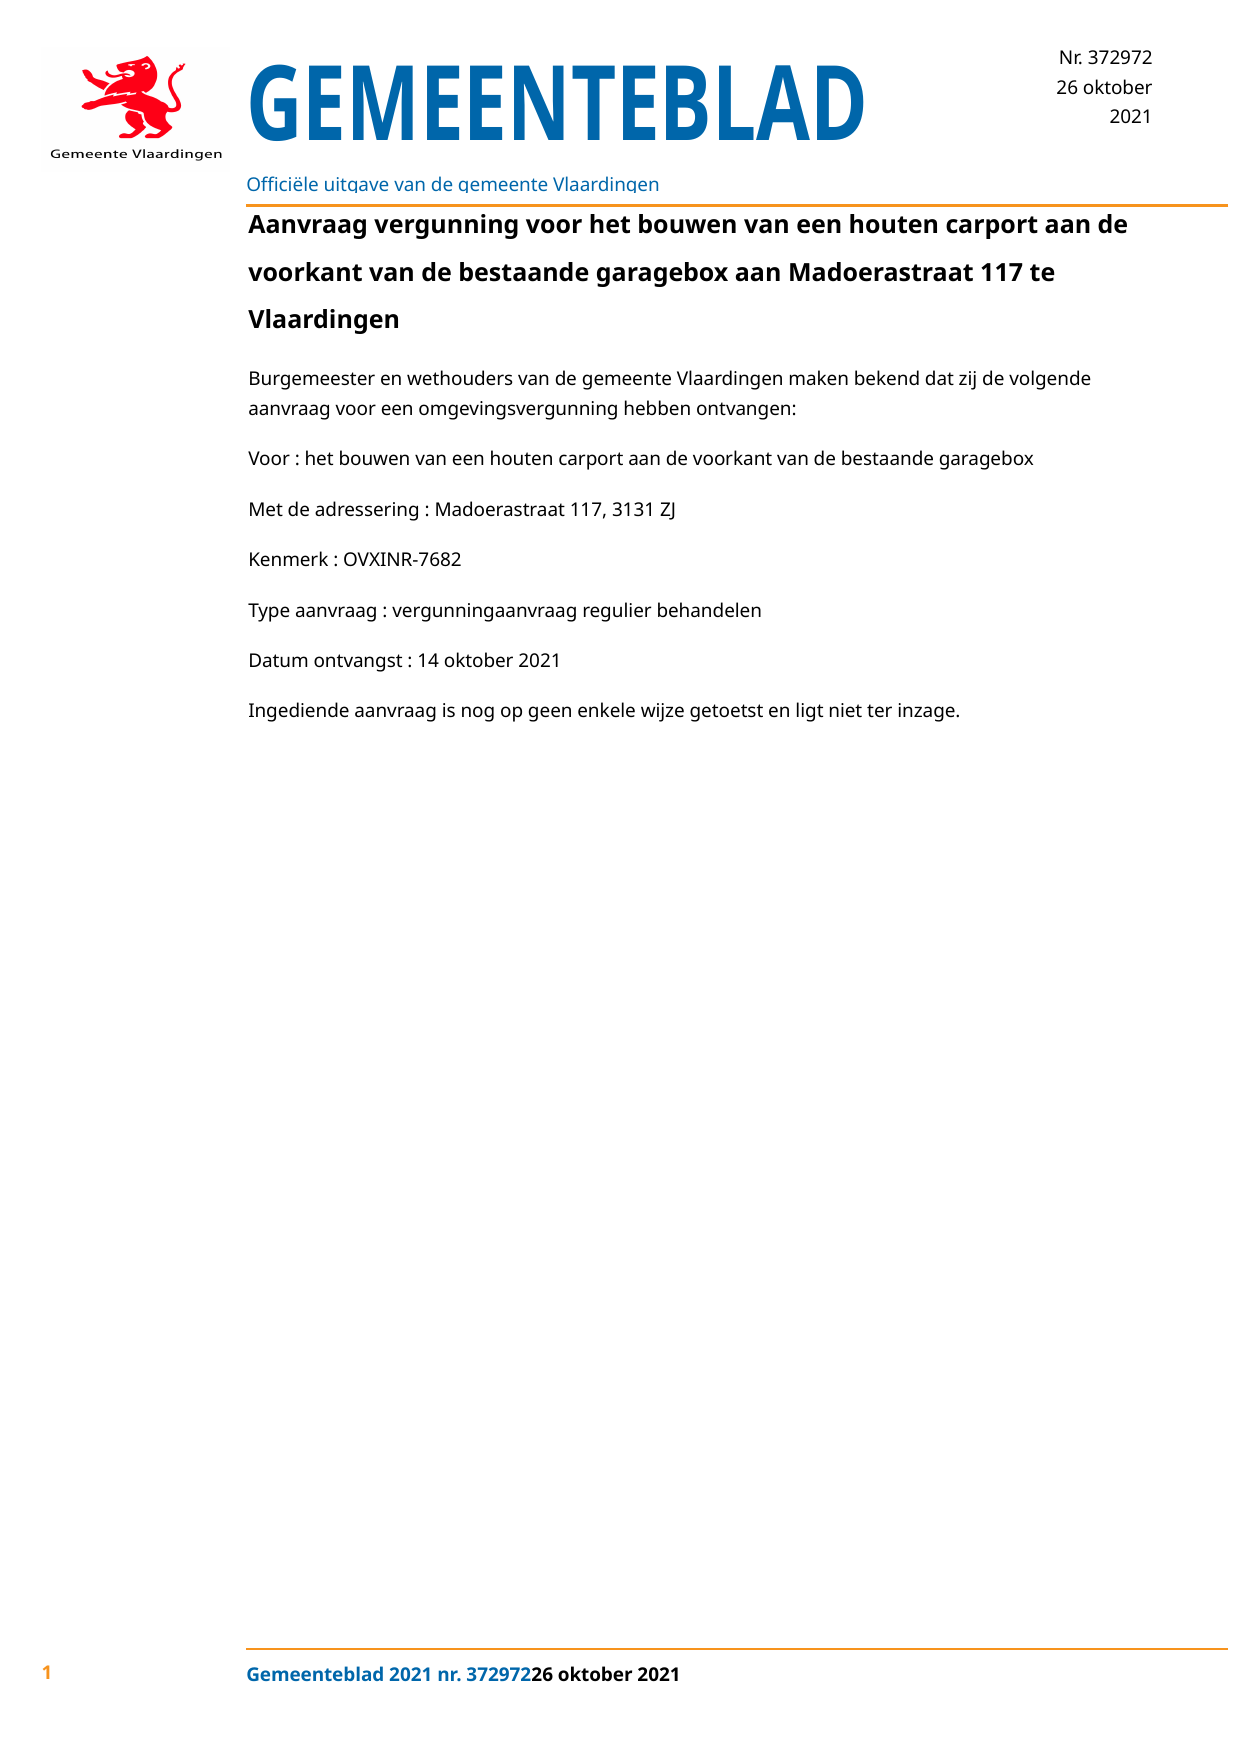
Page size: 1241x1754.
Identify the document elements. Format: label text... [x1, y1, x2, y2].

text Voor : het bouwen van een houten carport aan de voorkant van de bestaande garagebox [248, 446, 1152, 471]
text Aanvraag vergunning voor het bouwen van een houten carport aan de voorkant van de bestaande garagebox aan Madoerastraat 117 te Vlaardingen [248, 207, 1152, 336]
text Type aanvraag : vergunningaanvraag regulier behandelen [248, 597, 1152, 622]
text Datum ontvangst : 14 oktober 2021 [248, 647, 1152, 673]
text Burgemeester en wethouders van de gemeente Vlaardingen maken bekend dat zij de volgende aanvraag voor een omgevingsvergunning hebben ontvangen: [248, 366, 1152, 421]
text Ingediende aanvraag is nog op geen enkele wijze getoetst en ligt niet ter inzage. [248, 698, 1152, 723]
picture [41, 47, 231, 172]
text Met de adressering : Madoerastraat 117, 3131 ZJ [248, 496, 1152, 522]
text Kenmerk : OVXINR-7682 [248, 546, 1152, 572]
